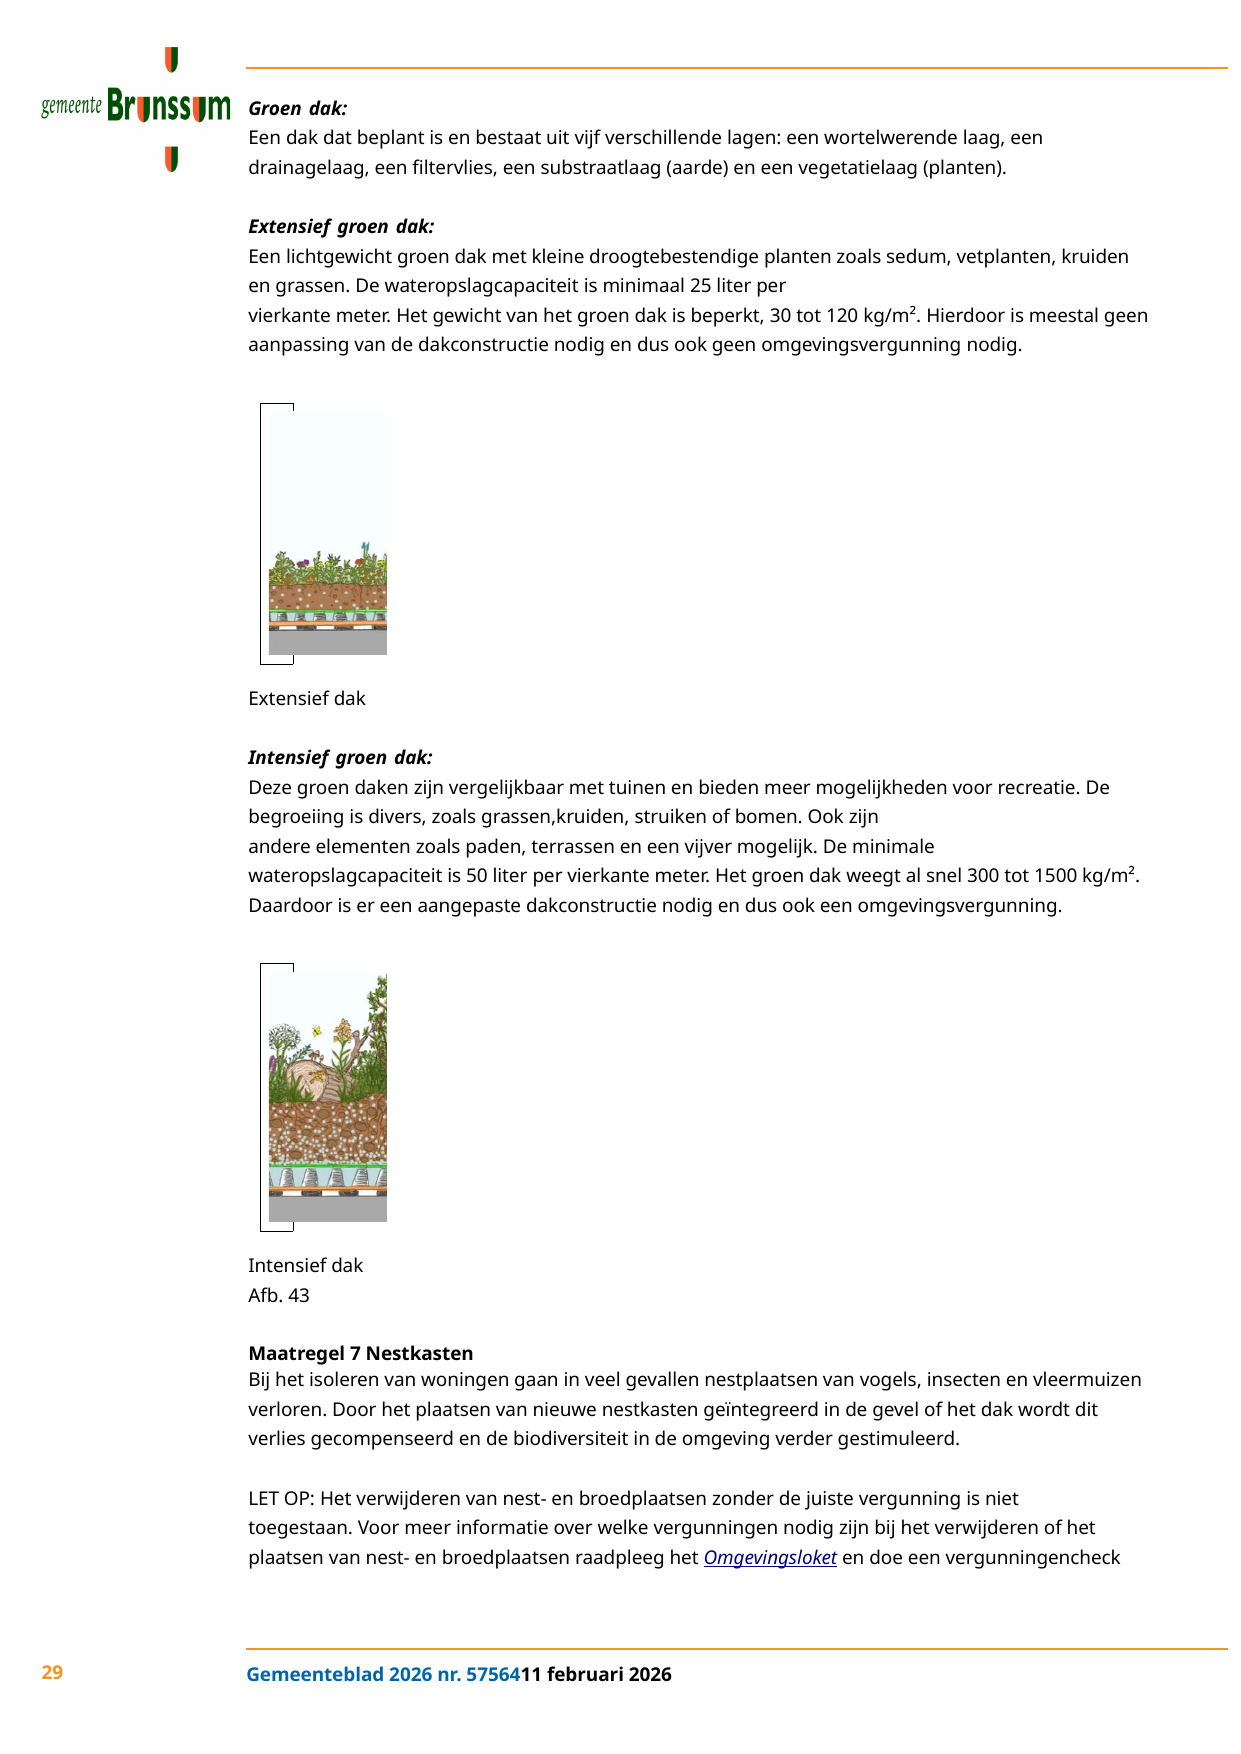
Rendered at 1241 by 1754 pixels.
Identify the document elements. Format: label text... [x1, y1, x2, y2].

picture [268, 972, 387, 1222]
picture [268, 411, 387, 655]
table_header LET OP: Het verwijderen van nest- en broedplaatsen zonder de juiste vergunning is niet toegestaan. Voor meer informatie over welke vergunningen nodig zijn bij het verwijderen of het plaatsen van nest- en broedplaatsen raadpleeg het Omgevingsloket en doe een vergunningencheck [248, 1485, 1152, 1569]
text Maatregel 7 Nestkasten [248, 1341, 1152, 1366]
picture [41, 47, 231, 172]
text Bij het isoleren van woningen gaan in veel gevallen nestplaatsen van vogels, insecten en vleermuizen verloren. Door het plaatsen van nieuwe nestkasten geïntegreerd in de gevel of het dak wordt dit verlies gecompenseerd en de biodiversiteit in de omgeving verder gestimuleerd. [248, 1366, 1152, 1451]
table_header Groen dak: Een dak dat beplant is en bestaat uit vijf verschillende lagen: een wortelwerende laag, een drainagelaag, een filtervlies, een substraatlaag (aarde) en een vegetatielaag (planten). Extensief groen dak: Een lichtgewicht groen dak met kleine droogtebestendige planten zoals sedum, vetplanten, kruiden en grassen. De wateropslagcapaciteit is minimaal 25 liter per vierkante meter. Het gewicht van het groen dak is beperkt, 30 tot 120 kg/m². Hierdoor is meestal geen aanpassing van de dakconstructie nodig en dus ook geen omgevingsvergunning nodig. Extensief dak Intensief groen dak: Deze groen daken zijn vergelijkbaar met tuinen en bieden meer mogelijkheden voor recreatie. De begroeiing is divers, zoals grassen,kruiden, struiken of bomen. Ook zijn andere elementen zoals paden, terrassen en een vijver mogelijk. De minimale wateropslagcapaciteit is 50 liter per vierkante meter. Het groen dak weegt al snel 300 tot 1500 kg/m². Daardoor is er een aangepaste dakconstructie nodig en dus ook een omgevingsvergunning. Intensief dak Afb. 43 [248, 95, 1152, 1308]
